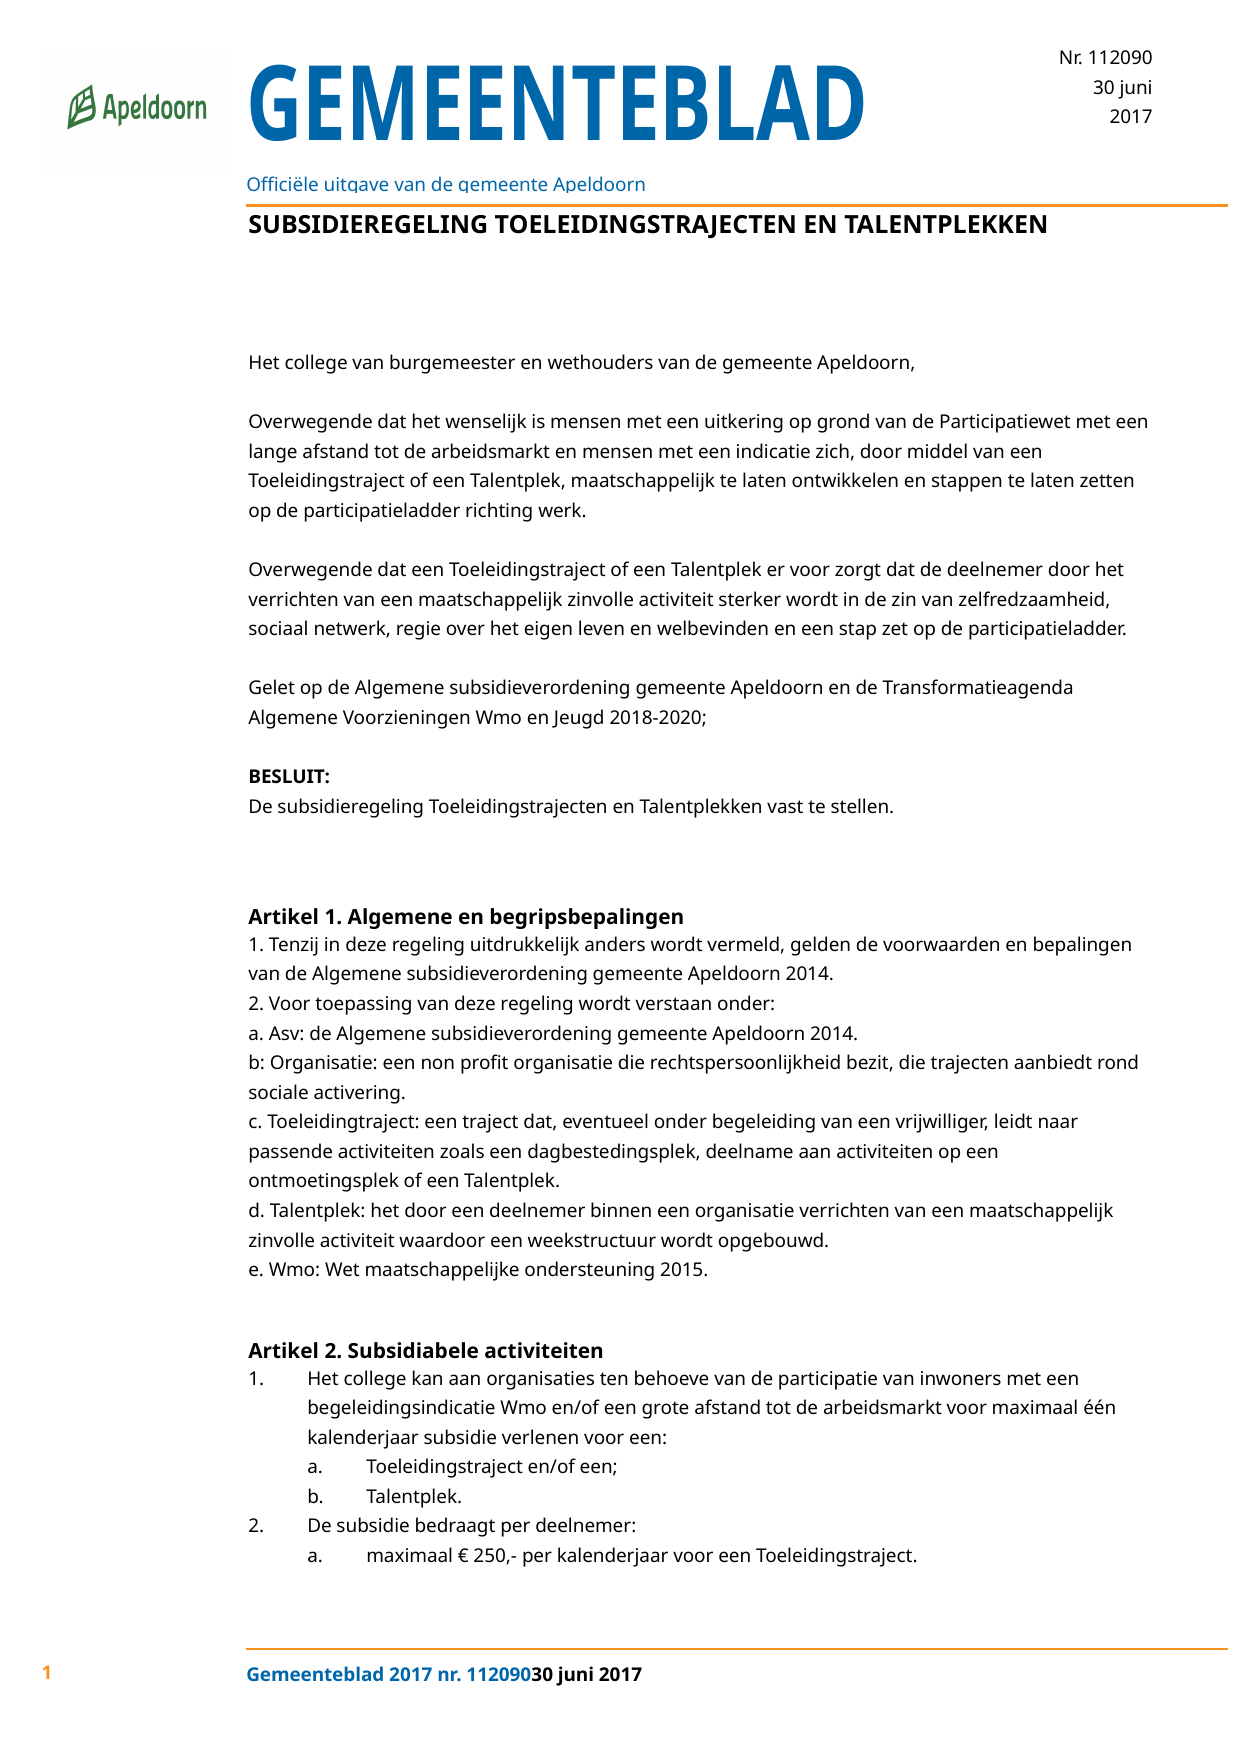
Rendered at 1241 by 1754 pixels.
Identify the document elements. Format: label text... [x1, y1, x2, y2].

text SUBSIDIEREGELING TOELEIDINGSTRAJECTEN EN TALENTPLEKKEN [248, 207, 1152, 241]
list Toeleidingstraject en/of een; [307, 1453, 1152, 1479]
list Talentplek. [307, 1483, 1152, 1509]
text De subsidieregeling Toeleidingstrajecten en Talentplekken vast te stellen. [248, 793, 1152, 819]
text d. Talentplek: het door een deelnemer binnen een organisatie verrichten van een maatschappelijk zinvolle activiteit waardoor een weekstructuur wordt opgebouwd. [248, 1197, 1152, 1252]
text Gelet op de Algemene subsidieverordening gemeente Apeldoorn en de Transformatieagenda Algemene Voorzieningen Wmo en Jeugd 2018-2020; [248, 674, 1152, 730]
text c. Toeleidingtraject: een traject dat, eventueel onder begeleiding van een vrijwilliger, leidt naar passende activiteiten zoals een dagbestedingsplek, deelname aan activiteiten op een ontmoetingsplek of een Talentplek. [248, 1108, 1152, 1193]
list maximaal € 250,- per kalenderjaar voor een Toeleidingstraject. [307, 1542, 1152, 1568]
text e. Wmo: Wet maatschappelijke ondersteuning 2015. [248, 1256, 1152, 1282]
text Artikel 2. Subsidiabele activiteiten [248, 1336, 1152, 1365]
text 2. Voor toepassing van deze regeling wordt verstaan onder: [248, 990, 1152, 1016]
text b: Organisatie: een non profit organisatie die rechtspersoonlijkheid bezit, die trajecten aanbiedt rond sociale activering. [248, 1049, 1152, 1104]
list Het college kan aan organisaties ten behoeve van de participatie van inwoners met een begeleidingsindicatie Wmo en/of een grote afstand tot de arbeidsmarkt voor maximaal één kalenderjaar subsidie verlenen voor een: [248, 1365, 1152, 1450]
list De subsidie bedraagt per deelnemer: [248, 1513, 1152, 1538]
text BESLUIT: [248, 763, 1152, 789]
picture [41, 47, 231, 172]
text Het college van burgemeester en wethouders van de gemeente Apeldoorn, [248, 349, 1152, 375]
text Overwegende dat het wenselijk is mensen met een uitkering op grond van de Participatiewet met een lange afstand tot de arbeidsmarkt en mensen met een indicatie zich, door middel van een Toeleidingstraject of een Talentplek, maatschappelijk te laten ontwikkelen en stappen te laten zetten op de participatieladder richting werk. [248, 408, 1152, 523]
text 1. Tenzij in deze regeling uitdrukkelijk anders wordt vermeld, gelden de voorwaarden en bepalingen van de Algemene subsidieverordening gemeente Apeldoorn 2014. [248, 931, 1152, 986]
text Artikel 1. Algemene en begripsbepalingen [248, 902, 1152, 931]
text Overwegende dat een Toeleidingstraject of een Talentplek er voor zorgt dat de deelnemer door het verrichten van een maatschappelijk zinvolle activiteit sterker wordt in de zin van zelfredzaamheid, sociaal netwerk, regie over het eigen leven en welbevinden en een stap zet op de participatieladder. [248, 556, 1152, 641]
text a. Asv: de Algemene subsidieverordening gemeente Apeldoorn 2014. [248, 1020, 1152, 1045]
